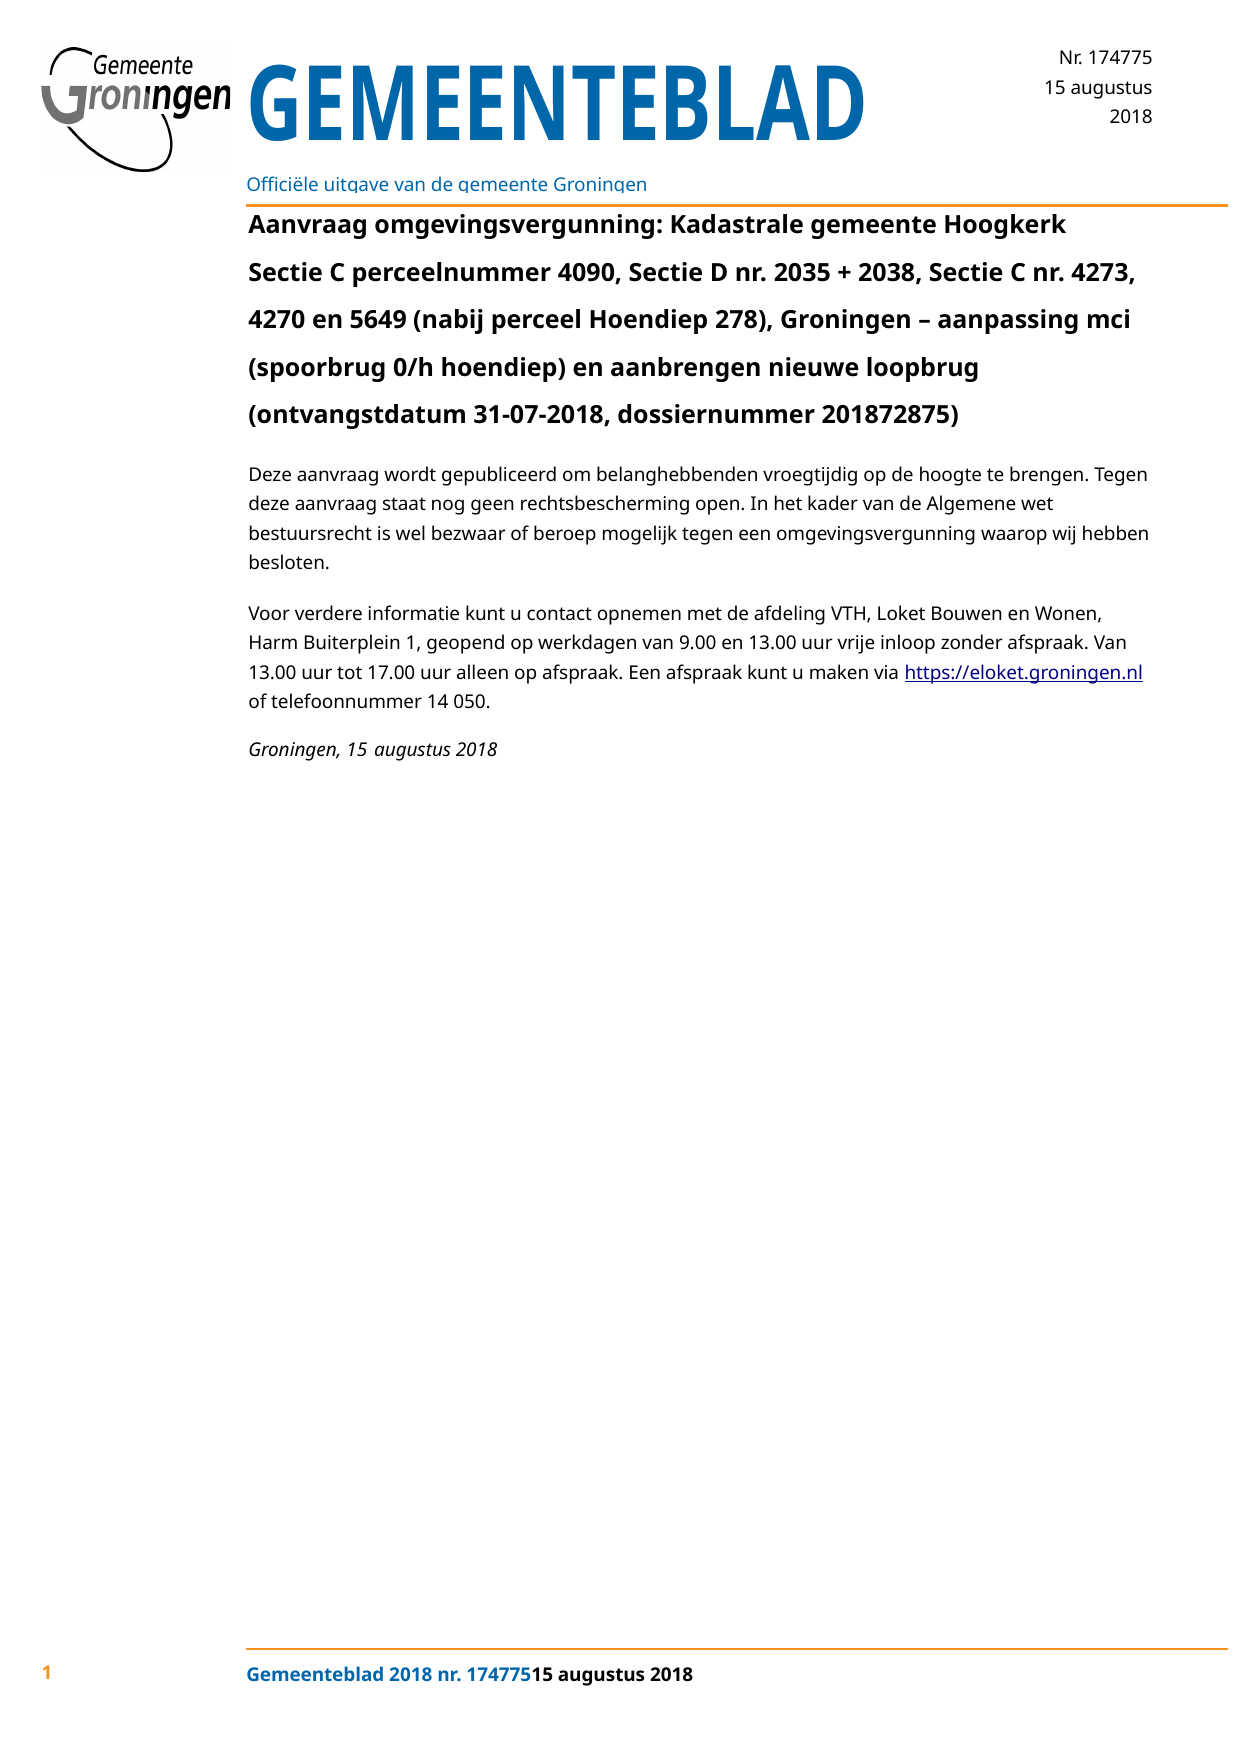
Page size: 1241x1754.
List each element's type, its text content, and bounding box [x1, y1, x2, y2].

text Aanvraag omgevingsvergunning: Kadastrale gemeente Hoogkerk Sectie C perceelnummer 4090, Sectie D nr. 2035 + 2038, Sectie C nr. 4273, 4270 en 5649 (nabij perceel Hoendiep 278), Groningen – aanpassing mci (spoorbrug 0/h hoendiep) en aanbrengen nieuwe loopbrug (ontvangstdatum 31-07-2018, dossiernummer 201872875) [248, 207, 1152, 431]
text Voor verdere informatie kunt u contact opnemen met de afdeling VTH, Loket Bouwen en Wonen, Harm Buiterplein 1, geopend op werkdagen van 9.00 en 13.00 uur vrije inloop zonder afspraak. Van 13.00 uur tot 17.00 uur alleen op afspraak. Een afspraak kunt u maken via https://eloket.groningen.nl of telefoonnummer 14 050. [248, 600, 1152, 714]
picture [41, 47, 231, 172]
text Deze aanvraag wordt gepubliceerd om belanghebbenden vroegtijdig op de hoogte te brengen. Tegen deze aanvraag staat nog geen rechtsbescherming open. In het kader van de Algemene wet bestuursrecht is wel bezwaar of beroep mogelijk tegen een omgevingsvergunning waarop wij hebben besloten. [248, 461, 1152, 575]
text Groningen, 15 augustus 2018 [248, 736, 1152, 762]
